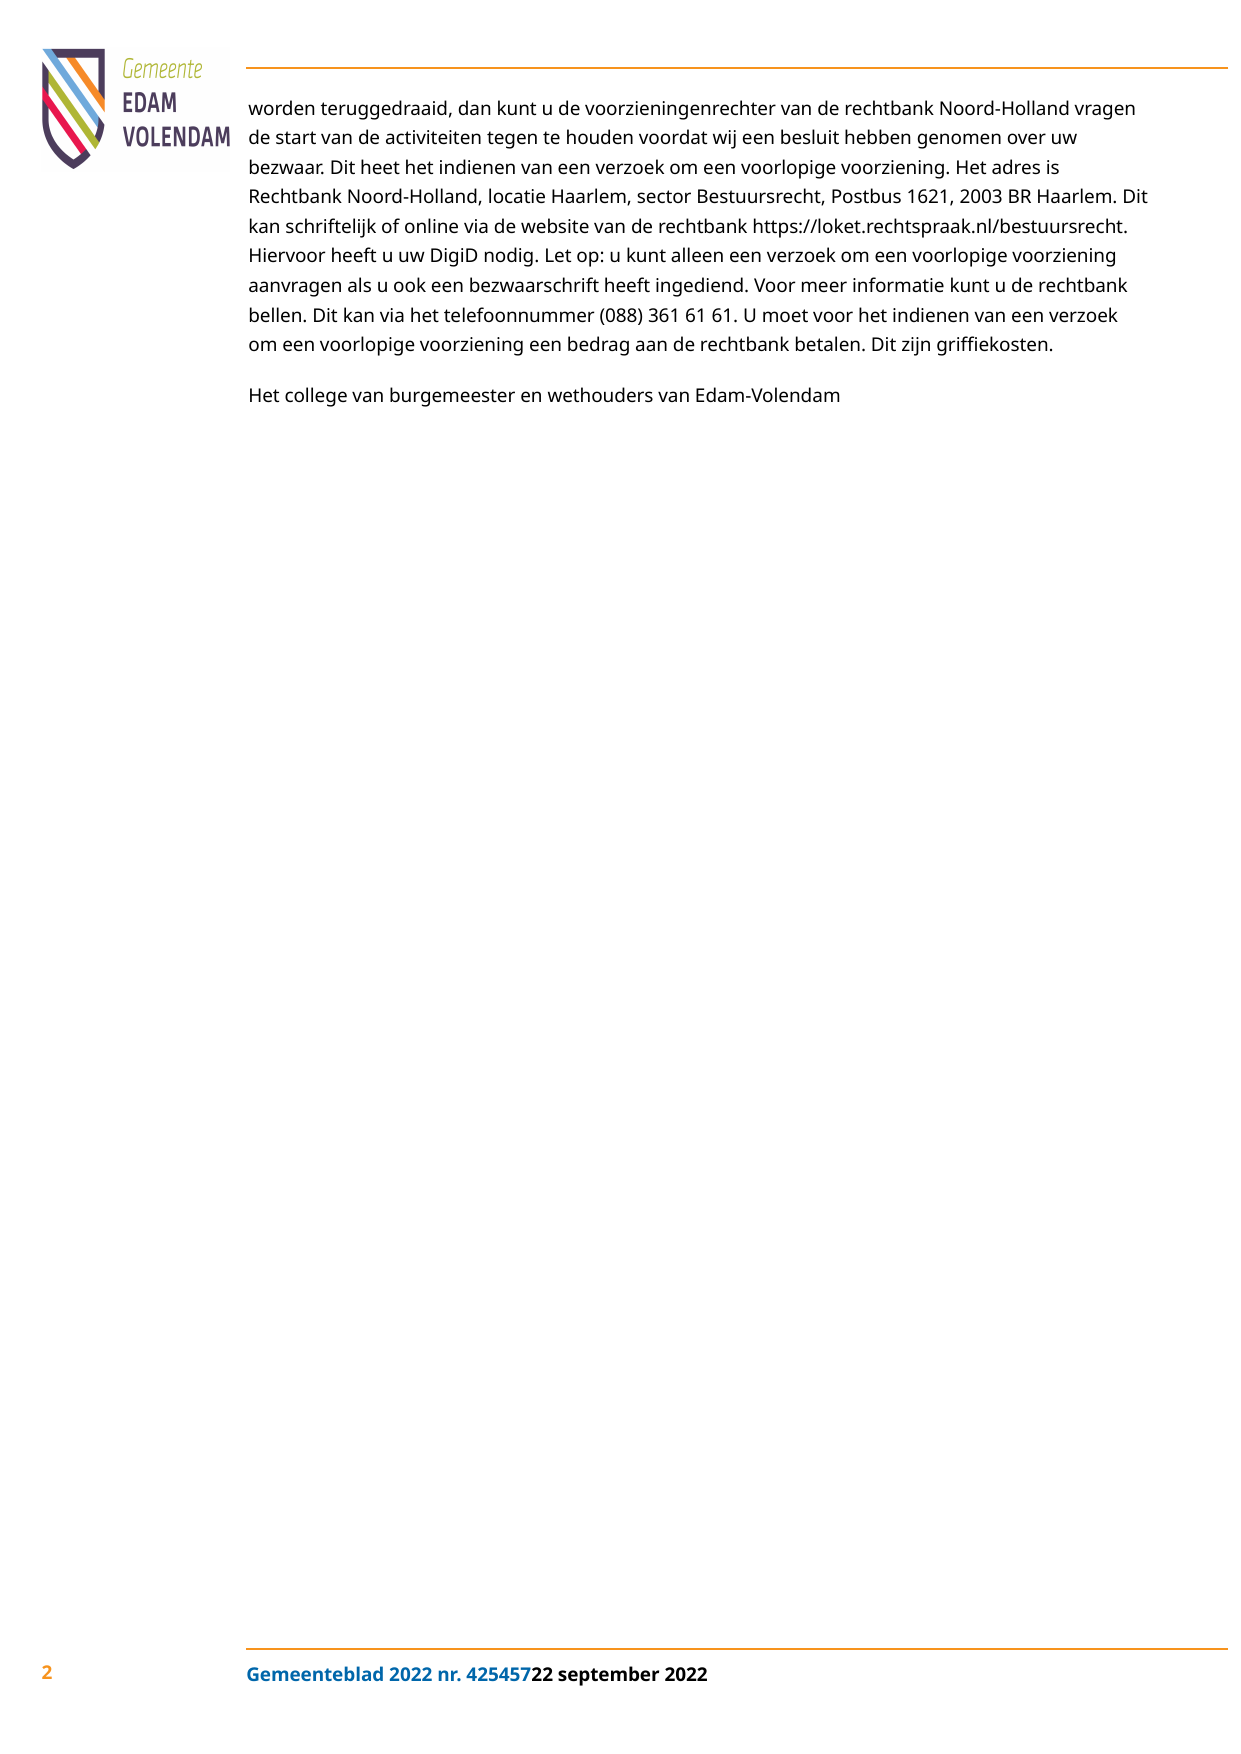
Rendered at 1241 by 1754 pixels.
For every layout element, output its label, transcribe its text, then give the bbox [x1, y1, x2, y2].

text worden teruggedraaid, dan kunt u de voorzieningenrechter van de rechtbank Noord-Holland vragen de start van de activiteiten tegen te houden voordat wij een besluit hebben genomen over uw bezwaar. Dit heet het indienen van een verzoek om een voorlopige voorziening. Het adres is Rechtbank Noord-Holland, locatie Haarlem, sector Bestuursrecht, Postbus 1621, 2003 BR Haarlem. Dit kan schriftelijk of online via de website van de rechtbank https://loket.rechtspraak.nl/bestuursrecht. Hiervoor heeft u uw DigiD nodig. Let op: u kunt alleen een verzoek om een voorlopige voorziening aanvragen als u ook een bezwaarschrift heeft ingediend. Voor meer informatie kunt u de rechtbank bellen. Dit kan via het telefoonnummer (088) 361 61 61. U moet voor het indienen van een verzoek om een voorlopige voorziening een bedrag aan de rechtbank betalen. Dit zijn griffiekosten. [248, 95, 1152, 357]
picture [41, 47, 231, 172]
text Het college van burgemeester en wethouders van Edam-Volendam [248, 382, 1152, 408]
